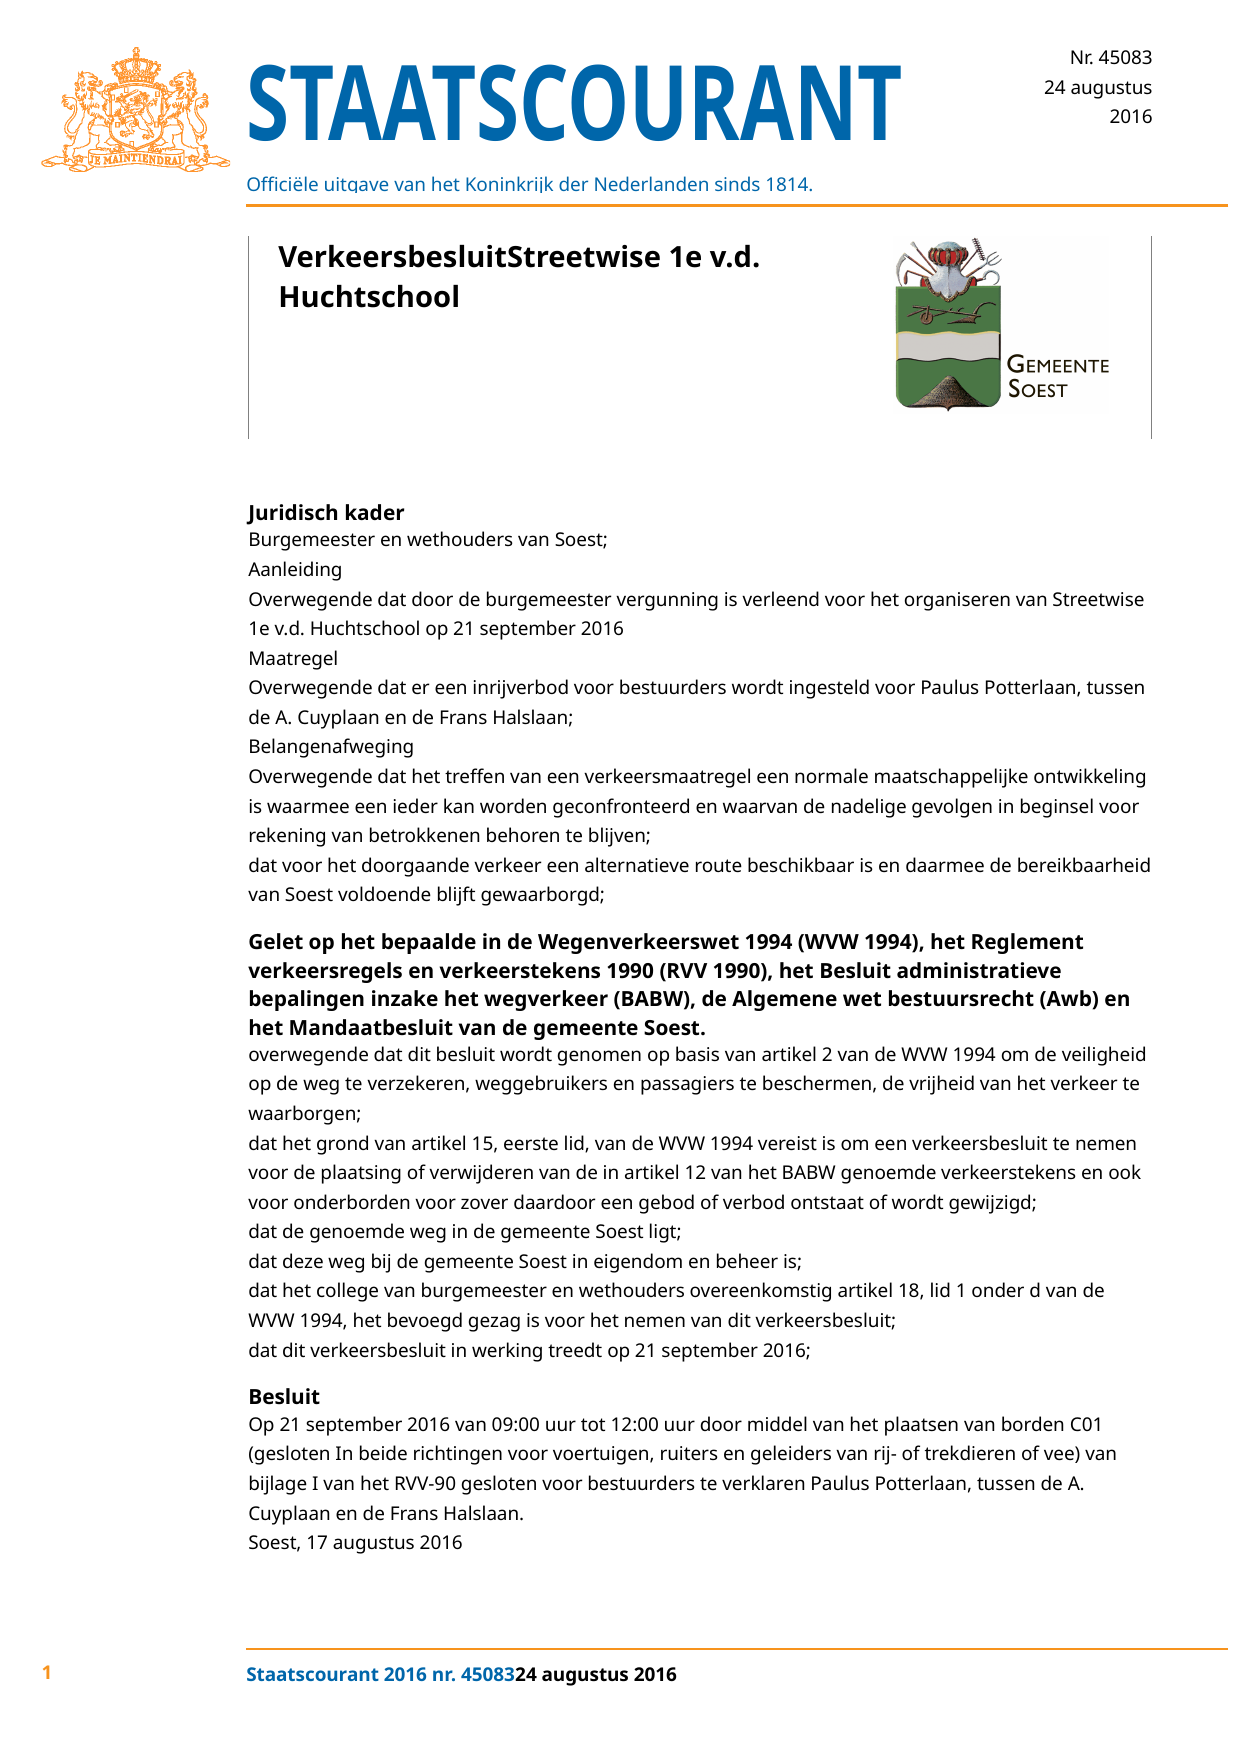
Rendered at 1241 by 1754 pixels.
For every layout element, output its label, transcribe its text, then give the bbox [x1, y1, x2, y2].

table_header [1109, 236, 1151, 413]
text Overwegende dat het treffen van een verkeersmaatregel een normale maatschappelijke ontwikkeling is waarmee een ieder kan worden geconfronteerd en waarvan de nadelige gevolgen in beginsel voor rekening van betrokkenen behoren te blijven; [248, 763, 1152, 848]
text dat de genoemde weg in de gemeente Soest ligt; [248, 1218, 1152, 1244]
picture [41, 47, 231, 172]
text dat deze weg bij de gemeente Soest in eigendom en beheer is; [248, 1248, 1152, 1274]
text Op 21 september 2016 van 09:00 uur tot 12:00 uur door middel van het plaatsen van borden C01 (gesloten In beide richtingen voor voertuigen, ruiters en geleiders van rij- of trekdieren of vee) van bijlage I van het RVV-90 gesloten voor bestuurders te verklaren Paulus Potterlaan, tussen de A. Cuyplaan en de Frans Halslaan. [248, 1411, 1152, 1525]
text Besluit [248, 1382, 1152, 1411]
text Juridisch kader [248, 498, 1152, 527]
text dat het grond van artikel 15, eerste lid, van de WVW 1994 vereist is om een verkeersbesluit te nemen voor de plaatsing of verwijderen van de in artikel 12 van het BABW genoemde verkeerstekens en ook voor onderborden voor zover daardoor een gebod of verbod ontstaat of wordt gewijzigd; [248, 1130, 1152, 1215]
text Overwegende dat er een inrijverbod voor bestuurders wordt ingesteld voor Paulus Potterlaan, tussen de A. Cuyplaan en de Frans Halslaan; [248, 674, 1152, 730]
text Overwegende dat door de burgemeester vergunning is verleend voor het organiseren van Streetwise 1e v.d. Huchtschool op 21 september 2016 [248, 586, 1152, 641]
text Burgemeester en wethouders van Soest; [248, 527, 1152, 552]
text overwegende dat dit besluit wordt genomen op basis van artikel 2 van de WVW 1994 om de veiligheid op de weg te verzekeren, weggebruikers en passagiers te beschermen, de vrijheid van het verkeer te waarborgen; [248, 1041, 1152, 1126]
table_header [850, 414, 1151, 439]
text Soest, 17 augustus 2016 [248, 1529, 1152, 1555]
text Maatregel [248, 645, 1152, 671]
table_header [850, 236, 892, 413]
text Belangenafweging [248, 734, 1152, 759]
table_header VerkeersbesluitStreetwise 1e v.d. Huchtschool [249, 236, 850, 439]
text Aanleiding [248, 556, 1152, 582]
text dat het college van burgemeester en wethouders overeenkomstig artikel 18, lid 1 onder d van de WVW 1994, het bevoegd gezag is voor het nemen van dit verkeersbesluit; [248, 1278, 1152, 1333]
text Gelet op het bepaalde in de Wegenverkeerswet 1994 (WVW 1994), het Reglement verkeersregels en verkeerstekens 1990 (RVV 1990), het Besluit administratieve bepalingen inzake het wegverkeer (BABW), de Algemene wet bestuursrecht (Awb) en het Mandaatbesluit van de gemeente Soest. [248, 927, 1152, 1041]
picture [892, 236, 1109, 414]
text dat voor het doorgaande verkeer een alternatieve route beschikbaar is en daarmee de bereikbaarheid van Soest voldoende blijft gewaarborgd; [248, 852, 1152, 907]
text dat dit verkeersbesluit in werking treedt op 21 september 2016; [248, 1337, 1152, 1363]
